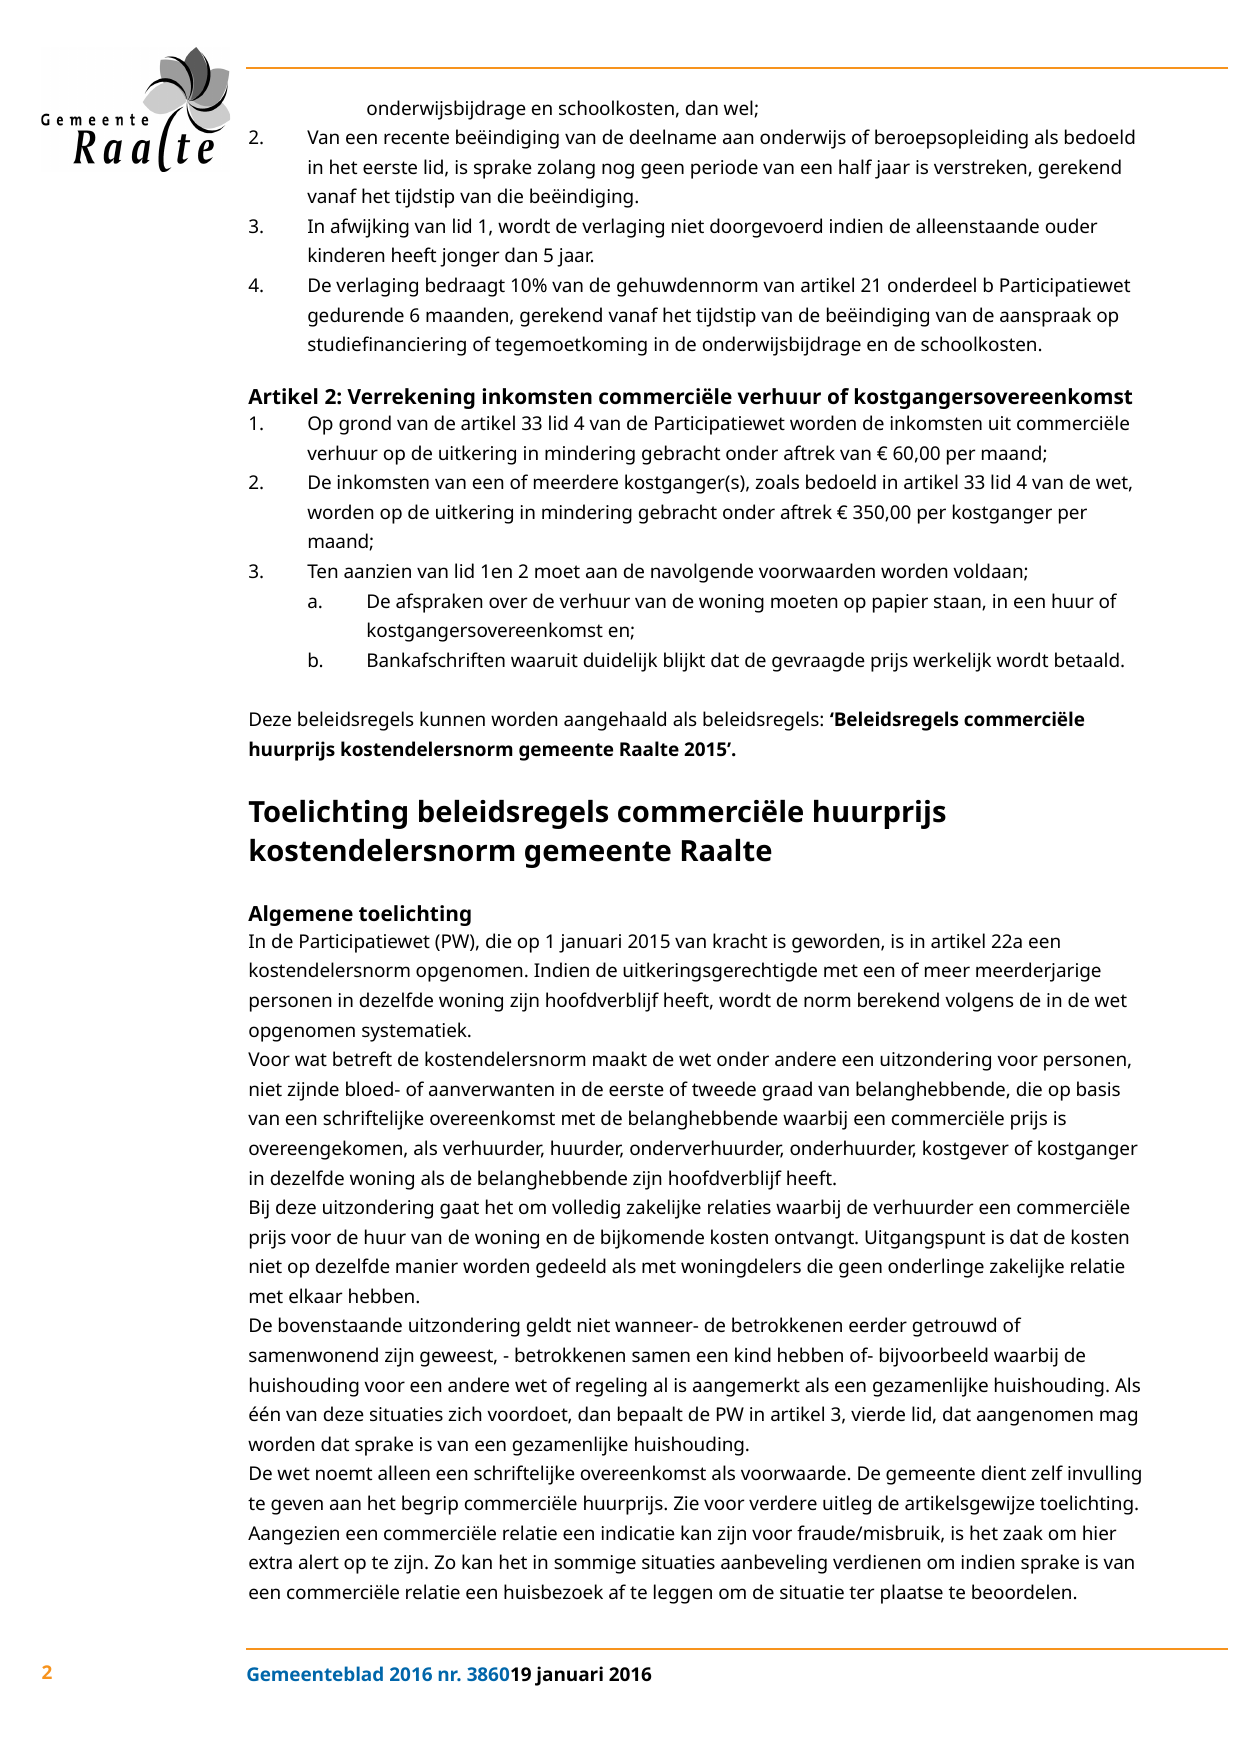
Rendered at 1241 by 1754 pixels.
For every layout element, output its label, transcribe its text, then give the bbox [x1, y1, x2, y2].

list Op grond van de artikel 33 lid 4 van de Participatiewet worden de inkomsten uit commerciële verhuur op de uitkering in mindering gebracht onder aftrek van € 60,00 per maand; [248, 410, 1152, 466]
list Bankafschriften waaruit duidelijk blijkt dat de gevraagde prijs werkelijk wordt betaald. [307, 647, 1152, 673]
text De wet noemt alleen een schriftelijke overeenkomst als voorwaarde. De gemeente dient zelf invulling te geven aan het begrip commerciële huurprijs. Zie voor verdere uitleg de artikelsgewijze toelichting. [248, 1461, 1152, 1516]
list De verlaging bedraagt 10% van de gehuwdennorm van artikel 21 onderdeel b Participatiewet gedurende 6 maanden, gerekend vanaf het tijdstip van de beëindiging van de aanspraak op studiefinanciering of tegemoetkoming in de onderwijsbijdrage en de schoolkosten. [248, 272, 1152, 357]
text Aangezien een commerciële relatie een indicatie kan zijn voor fraude/misbruik, is het zaak om hier extra alert op te zijn. Zo kan het in sommige situaties aanbeveling verdienen om indien sprake is van een commerciële relatie een huisbezoek af te leggen om de situatie ter plaatse te beoordelen. [248, 1520, 1152, 1604]
text In de Participatiewet (PW), die op 1 januari 2015 van kracht is geworden, is in artikel 22a een kostendelersnorm opgenomen. Indien de uitkeringsgerechtigde met een of meer meerderjarige personen in dezelfde woning zijn hoofdverblijf heeft, wordt de norm berekend volgens de in de wet opgenomen systematiek. [248, 928, 1152, 1042]
text Voor wat betreft de kostendelersnorm maakt de wet onder andere een uitzondering voor personen, niet zijnde bloed- of aanverwanten in de eerste of tweede graad van belanghebbende, die op basis van een schriftelijke overeenkomst met de belanghebbende waarbij een commerciële prijs is overeengekomen, als verhuurder, huurder, onderverhuurder, onderhuurder, kostgever of kostganger in dezelfde woning als de belanghebbende zijn hoofdverblijf heeft. [248, 1046, 1152, 1190]
list In afwijking van lid 1, wordt de verlaging niet doorgevoerd indien de alleenstaande ouder kinderen heeft jonger dan 5 jaar. [248, 213, 1152, 268]
text De bovenstaande uitzondering geldt niet wanneer- de betrokkenen eerder getrouwd of samenwonend zijn geweest, - betrokkenen samen een kind hebben of- bijvoorbeeld waarbij de huishouding voor een andere wet of regeling al is aangemerkt als een gezamenlijke huishouding. Als één van deze situaties zich voordoet, dan bepaalt de PW in artikel 3, vierde lid, dat aangenomen mag worden dat sprake is van een gezamenlijke huishouding. [248, 1313, 1152, 1457]
list De inkomsten van een of meerdere kostganger(s), zoals bedoeld in artikel 33 lid 4 van de wet, worden op de uitkering in mindering gebracht onder aftrek € 350,00 per kostganger per maand; [248, 469, 1152, 554]
text Bij deze uitzondering gaat het om volledig zakelijke relaties waarbij de verhuurder een commerciële prijs voor de huur van de woning en de bijkomende kosten ontvangt. Uitgangspunt is dat de kosten niet op dezelfde manier worden gedeeld als met woningdelers die geen onderlinge zakelijke relatie met elkaar hebben. [248, 1194, 1152, 1309]
list onderwijsbijdrage en schoolkosten, dan wel; [307, 95, 1152, 121]
list Van een recente beëindiging van de deelname aan onderwijs of beroepsopleiding als bedoeld in het eerste lid, is sprake zolang nog geen periode van een half jaar is verstreken, gerekend vanaf het tijdstip van die beëindiging. [248, 124, 1152, 209]
text Toelichting beleidsregels commerciële huurprijs kostendelersnorm gemeente Raalte [248, 791, 1152, 870]
text Deze beleidsregels kunnen worden aangehaald als beleidsregels: ‘Beleidsregels commerciële huurprijs kostendelersnorm gemeente Raalte 2015’. [248, 706, 1152, 761]
list Ten aanzien van lid 1en 2 moet aan de navolgende voorwaarden worden voldaan; [248, 558, 1152, 584]
picture [41, 47, 231, 172]
text Artikel 2: Verrekening inkomsten commerciële verhuur of kostgangersovereenkomst [248, 382, 1152, 410]
list De afspraken over de verhuur van de woning moeten op papier staan, in een huur of kostgangersovereenkomst en; [307, 588, 1152, 643]
text Algemene toelichting [248, 899, 1152, 928]
